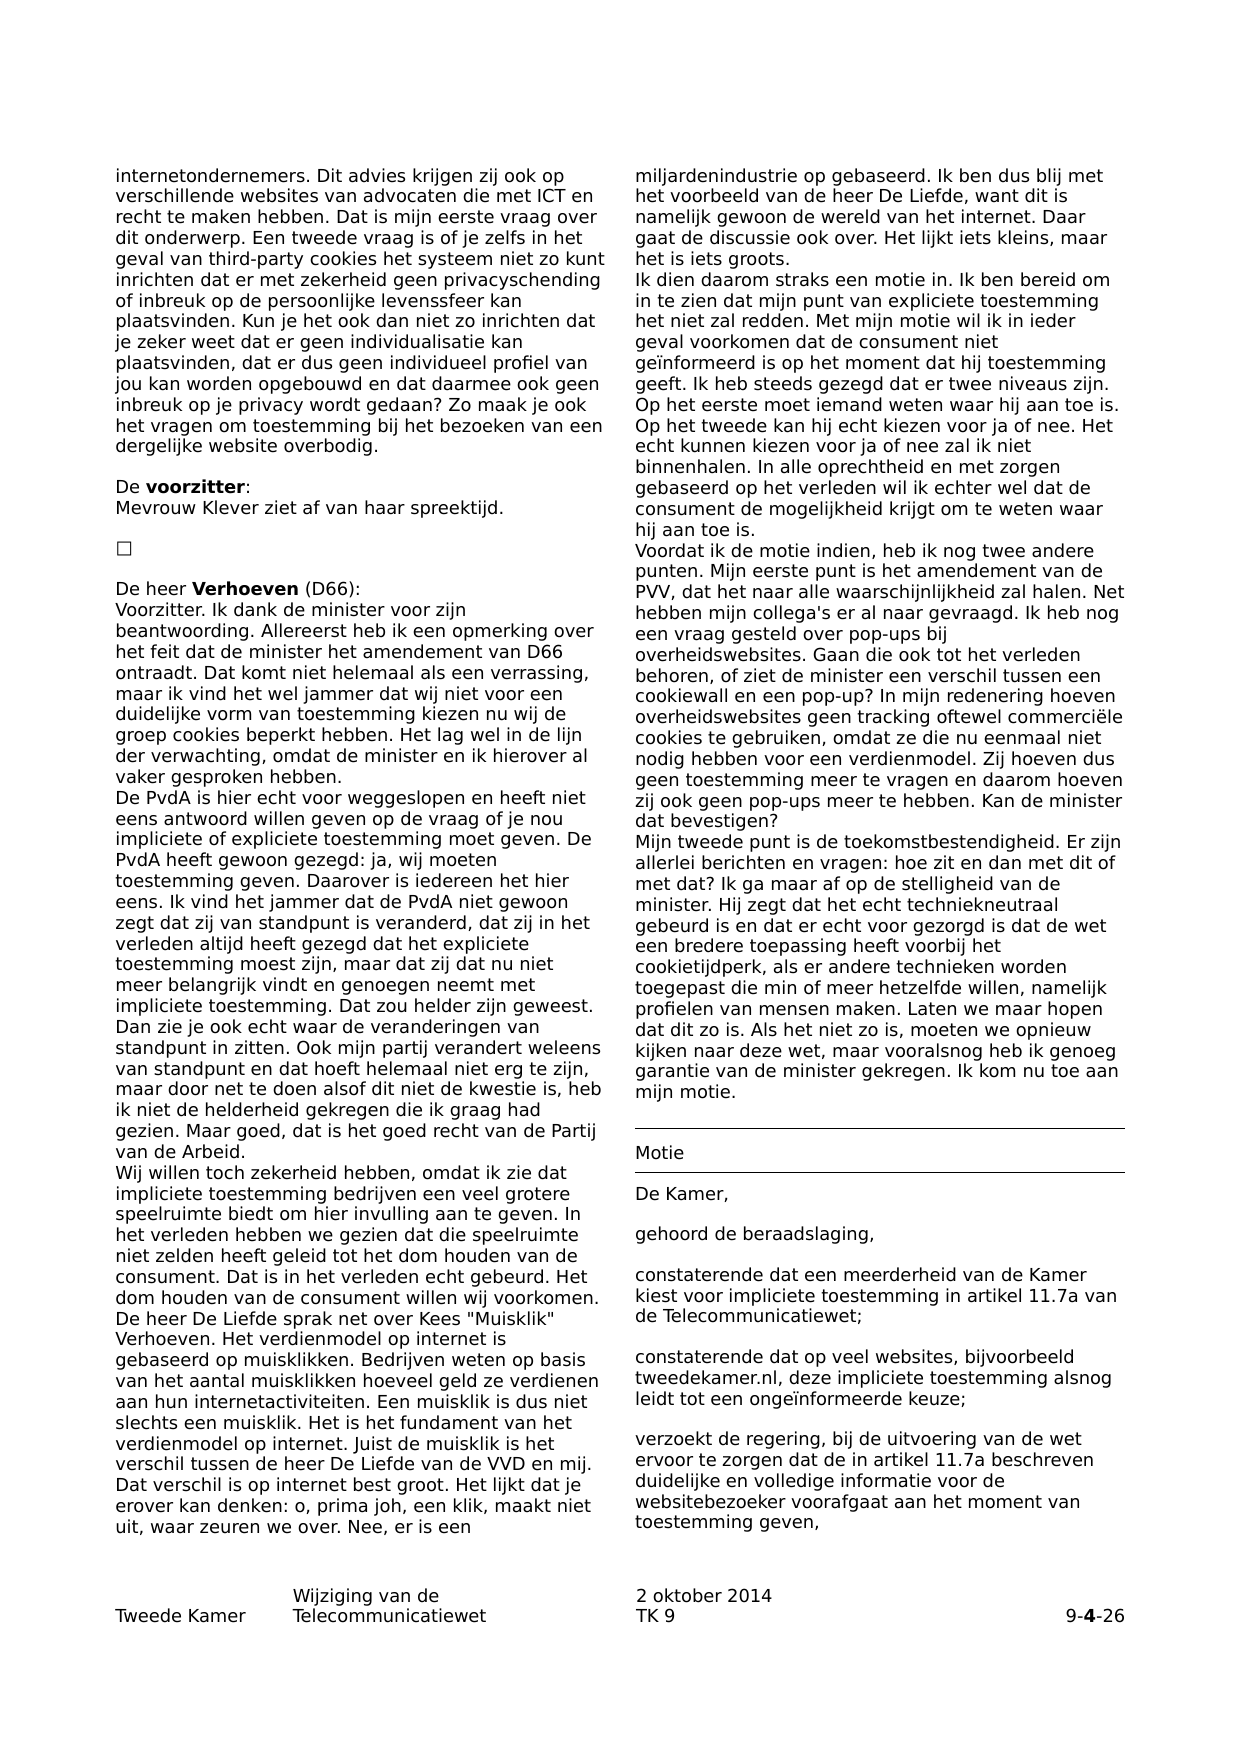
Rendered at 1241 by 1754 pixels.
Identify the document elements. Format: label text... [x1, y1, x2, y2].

text De heer Verhoeven (D66): [115, 579, 605, 600]
text Mevrouw Klever ziet af van haar spreektijd. [115, 498, 605, 518]
text De voorzitter: [115, 477, 605, 498]
text constaterende dat een meerderheid van de Kamer kiest voor impliciete toestemming in artikel 11.7a van de Telecommunicatiewet; [635, 1265, 1125, 1327]
text Mijn tweede punt is de toekomstbestendigheid. Er zijn allerlei berichten en vragen: hoe zit en dan met dit of met dat? Ik ga maar af op de stelligheid van de minister. Hij zegt dat het echt techniekneutraal gebeurd is en dat er echt voor gezorgd is dat de wet een bredere toepassing heeft voorbij het cookietijdperk, als er andere technieken worden toegepast die min of meer hetzelfde willen, namelijk profielen van mensen maken. Laten we maar hopen dat dit zo is. Als het niet zo is, moeten we opnieuw kijken naar deze wet, maar vooralsnog heb ik genoeg garantie van de minister gekregen. Ik kom nu toe aan mijn motie. [635, 832, 1125, 1103]
text internetondernemers. Dit advies krijgen zij ook op verschillende websites van advocaten die met ICT en recht te maken hebben. Dat is mijn eerste vraag over dit onderwerp. Een tweede vraag is of je zelfs in het geval van third-party cookies het systeem niet zo kunt inrichten dat er met zekerheid geen privacyschending of inbreuk op de persoonlijke levenssfeer kan plaatsvinden. Kun je het ook dan niet zo inrichten dat je zeker weet dat er geen individualisatie kan plaatsvinden, dat er dus geen individueel profiel van jou kan worden opgebouwd en dat daarmee ook geen inbreuk op je privacy wordt gedaan? Zo maak je ook het vragen om toestemming bij het bezoeken van een dergelijke website overbodig. [115, 165, 605, 457]
text Voorzitter. Ik dank de minister voor zijn beantwoording. Allereerst heb ik een opmerking over het feit dat de minister het amendement van D66 ontraadt. Dat komt niet helemaal als een verrassing, maar ik vind het wel jammer dat wij niet voor een duidelijke vorm van toestemming kiezen nu wij de groep cookies beperkt hebben. Het lag wel in de lijn der verwachting, omdat de minister en ik hierover al vaker gesproken hebben. [115, 600, 605, 787]
text Motie [635, 1143, 1125, 1163]
text Ik dien daarom straks een motie in. Ik ben bereid om in te zien dat mijn punt van expliciete toestemming het niet zal redden. Met mijn motie wil ik in ieder geval voorkomen dat de consument niet geïnformeerd is op het moment dat hij toestemming geeft. Ik heb steeds gezegd dat er twee niveaus zijn. Op het eerste moet iemand weten waar hij aan toe is. Op het tweede kan hij echt kiezen voor ja of nee. Het echt kunnen kiezen voor ja of nee zal ik niet binnenhalen. In alle oprechtheid en met zorgen gebaseerd op het verleden wil ik echter wel dat de consument de mogelijkheid krijgt om te weten waar hij aan toe is. [635, 269, 1125, 540]
text ⬜ [115, 538, 605, 559]
text gehoord de beraadslaging, [635, 1224, 1125, 1245]
text Voordat ik de motie indien, heb ik nog twee andere punten. Mijn eerste punt is het amendement van de PVV, dat het naar alle waarschijnlijkheid zal halen. Net hebben mijn collega's er al naar gevraagd. Ik heb nog een vraag gesteld over pop-ups bij overheidswebsites. Gaan die ook tot het verleden behoren, of ziet de minister een verschil tussen een cookiewall en een pop-up? In mijn redenering hoeven overheidswebsites geen tracking oftewel commerciële cookies te gebruiken, omdat ze die nu eenmaal niet nodig hebben voor een verdienmodel. Zij hoeven dus geen toestemming meer te vragen en daarom hoeven zij ook geen pop-ups meer te hebben. Kan de minister dat bevestigen? [635, 540, 1125, 832]
text De PvdA is hier echt voor weggeslopen en heeft niet eens antwoord willen geven op de vraag of je nou impliciete of expliciete toestemming moet geven. De PvdA heeft gewoon gezegd: ja, wij moeten toestemming geven. Daarover is iedereen het hier eens. Ik vind het jammer dat de PvdA niet gewoon zegt dat zij van standpunt is veranderd, dat zij in het verleden altijd heeft gezegd dat het expliciete toestemming moest zijn, maar dat zij dat nu niet meer belangrijk vindt en genoegen neemt met impliciete toestemming. Dat zou helder zijn geweest. Dan zie je ook echt waar de veranderingen van standpunt in zitten. Ook mijn partij verandert weleens van standpunt en dat hoeft helemaal niet erg te zijn, maar door net te doen alsof dit niet de kwestie is, heb ik niet de helderheid gekregen die ik graag had gezien. Maar goed, dat is het goed recht van de Partij van de Arbeid. [115, 787, 605, 1162]
text miljardenindustrie op gebaseerd. Ik ben dus blij met het voorbeeld van de heer De Liefde, want dit is namelijk gewoon de wereld van het internet. Daar gaat de discussie ook over. Het lijkt iets kleins, maar het is iets groots. [635, 165, 1125, 269]
text De Kamer, [635, 1183, 1125, 1204]
text constaterende dat op veel websites, bijvoorbeeld tweedekamer.nl, deze impliciete toestemming alsnog leidt tot een ongeïnformeerde keuze; [635, 1347, 1125, 1409]
text verzoekt de regering, bij de uitvoering van de wet ervoor te zorgen dat de in artikel 11.7a beschreven duidelijke en volledige informatie voor de websitebezoeker voorafgaat aan het moment van toestemming geven, [635, 1429, 1125, 1533]
text Wij willen toch zekerheid hebben, omdat ik zie dat impliciete toestemming bedrijven een veel grotere speelruimte biedt om hier invulling aan te geven. In het verleden hebben we gezien dat die speelruimte niet zelden heeft geleid tot het dom houden van de consument. Dat is in het verleden echt gebeurd. Het dom houden van de consument willen wij voorkomen. De heer De Liefde sprak net over Kees "Muisklik" Verhoeven. Het verdienmodel op internet is gebaseerd op muisklikken. Bedrijven weten op basis van het aantal muisklikken hoeveel geld ze verdienen aan hun internetactiviteiten. Een muisklik is dus niet slechts een muisklik. Het is het fundament van het verdienmodel op internet. Juist de muisklik is het verschil tussen de heer De Liefde van de VVD en mij. Dat verschil is op internet best groot. Het lijkt dat je erover kan denken: o, prima joh, een klik, maakt niet uit, waar zeuren we over. Nee, er is een [115, 1162, 605, 1537]
